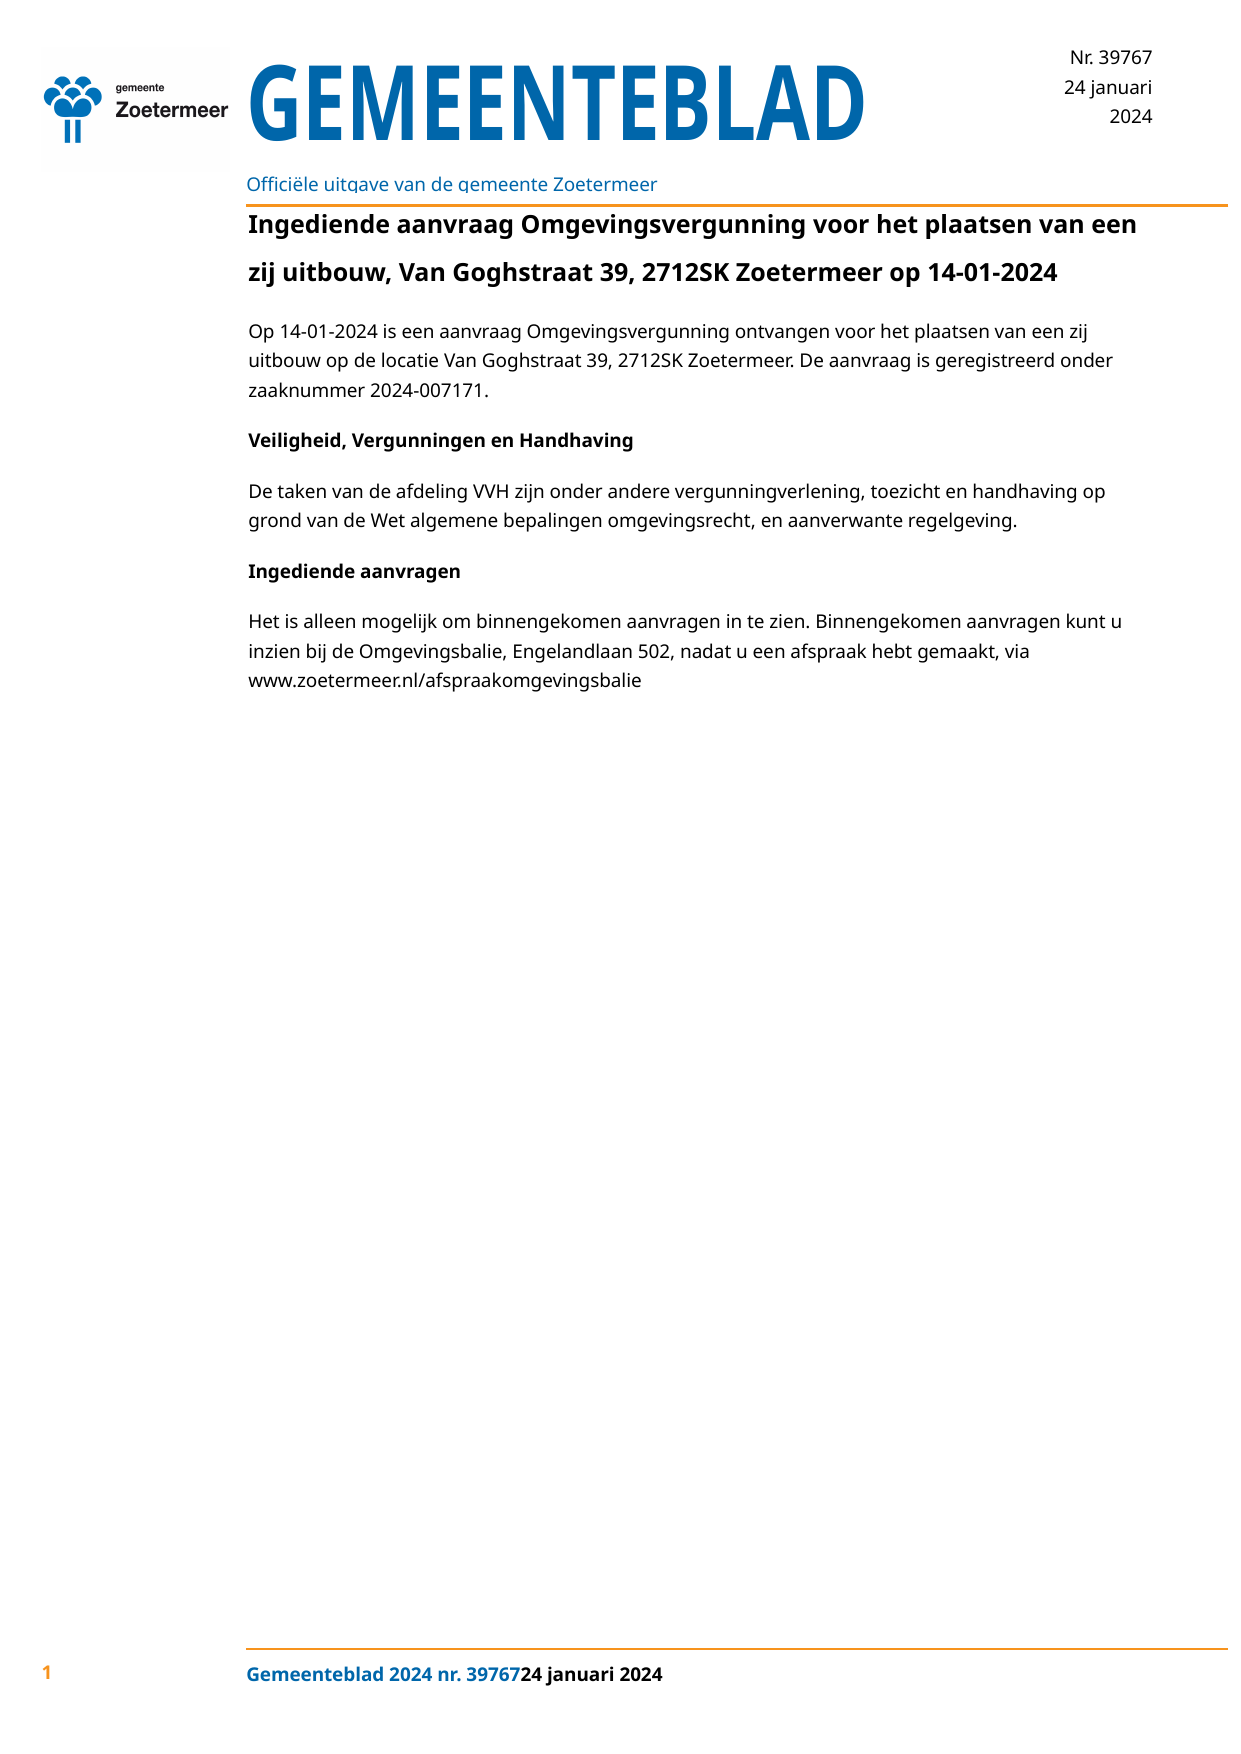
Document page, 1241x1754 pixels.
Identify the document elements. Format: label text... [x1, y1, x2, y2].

text De taken van de afdeling VVH zijn onder andere vergunningverlening, toezicht en handhaving op grond van de Wet algemene bepalingen omgevingsrecht, en aanverwante regelgeving. [248, 478, 1152, 533]
text Ingediende aanvraag Omgevingsvergunning voor het plaatsen van een zij uitbouw, Van Goghstraat 39, 2712SK Zoetermeer op 14-01-2024 [248, 207, 1152, 288]
text Veiligheid, Vergunningen en Handhaving [248, 427, 1152, 453]
text Ingediende aanvragen [248, 558, 1152, 584]
text Het is alleen mogelijk om binnengekomen aanvragen in te zien. Binnengekomen aanvragen kunt u inzien bij de Omgevingsbalie, Engelandlaan 502, nadat u een afspraak hebt gemaakt, via www.zoetermeer.nl/afspraakomgevingsbalie [248, 608, 1152, 693]
picture [41, 47, 231, 172]
text Op 14-01-2024 is een aanvraag Omgevingsvergunning ontvangen voor het plaatsen van een zij uitbouw op de locatie Van Goghstraat 39, 2712SK Zoetermeer. De aanvraag is geregistreerd onder zaaknummer 2024-007171. [248, 318, 1152, 403]
